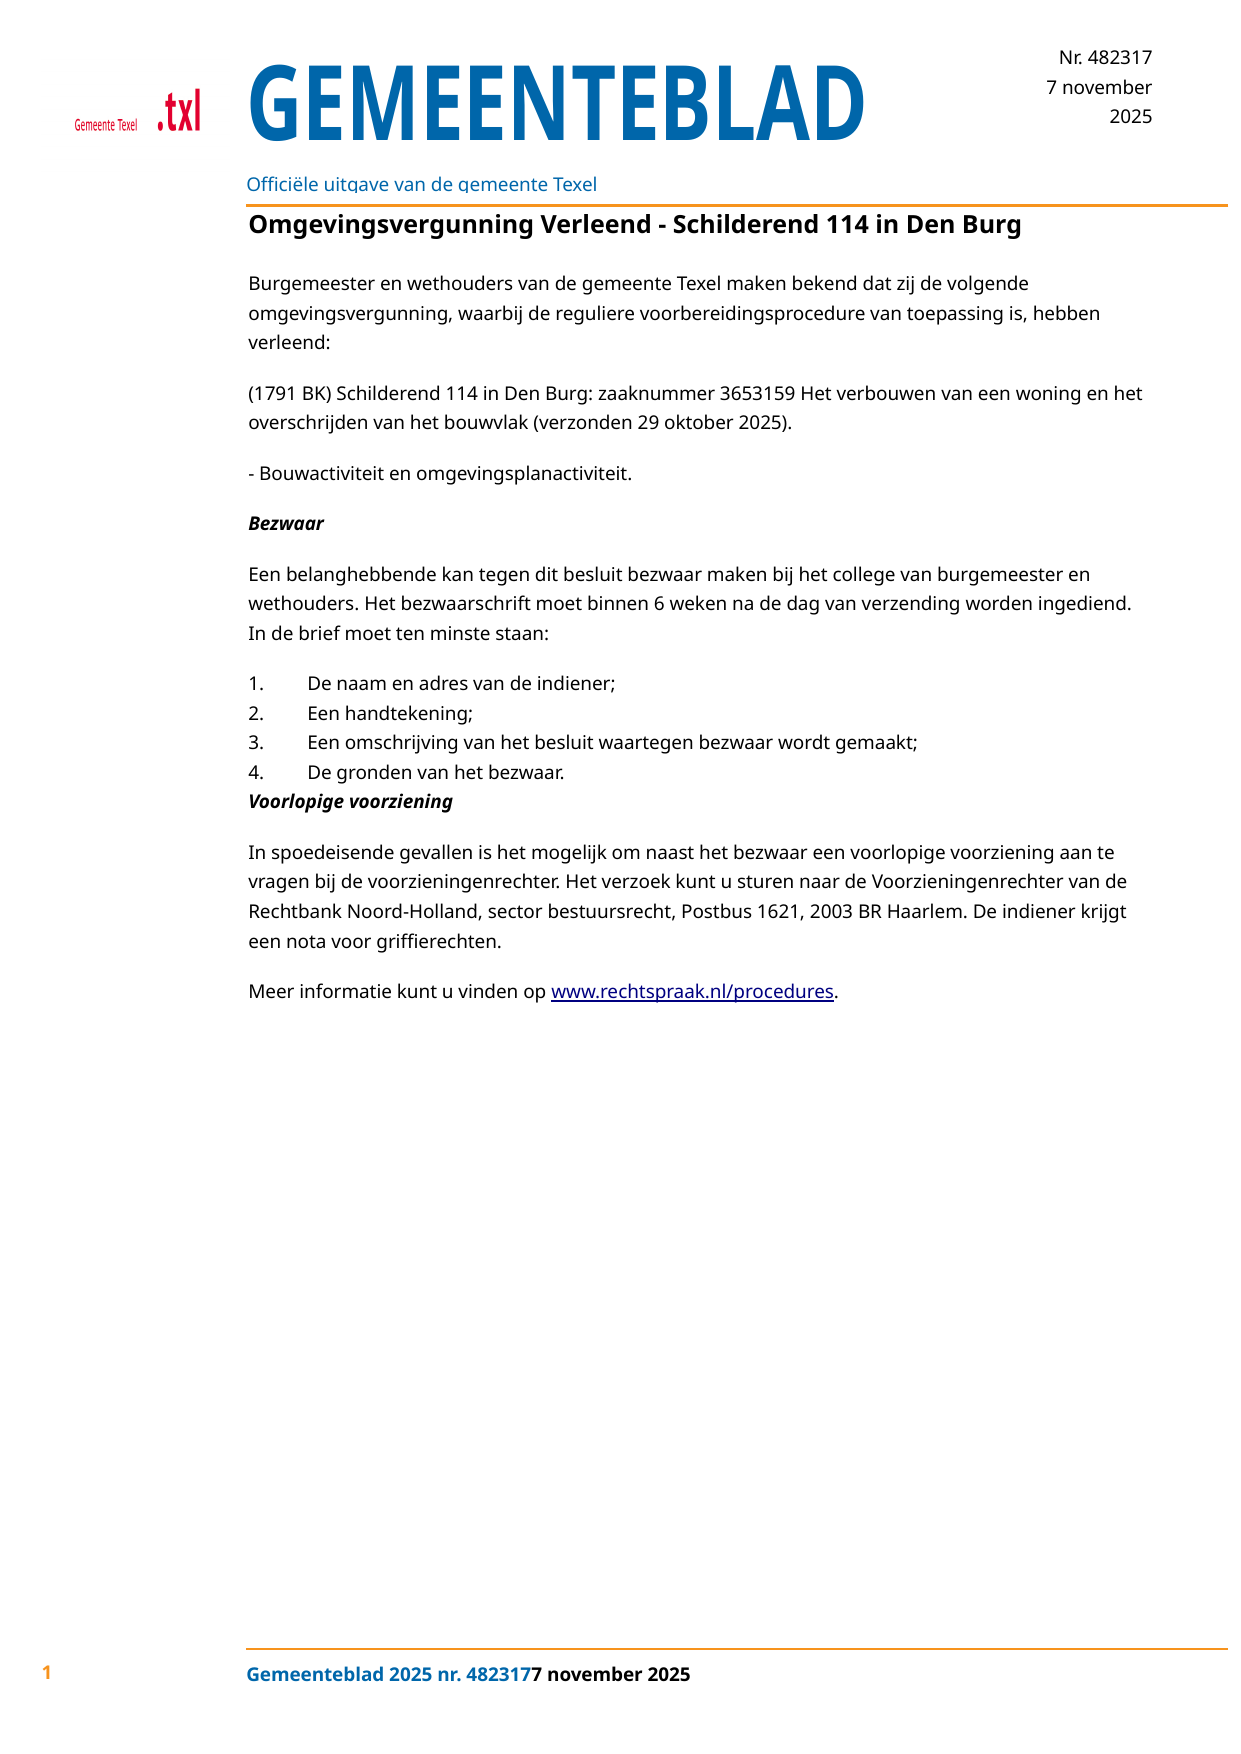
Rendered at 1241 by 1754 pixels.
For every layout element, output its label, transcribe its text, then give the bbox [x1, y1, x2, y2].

text (1791 BK) Schilderend 114 in Den Burg: zaaknummer 3653159 Het verbouwen van een woning en het overschrijden van het bouwvlak (verzonden 29 oktober 2025). [248, 380, 1152, 435]
list Een omschrijving van het besluit waartegen bezwaar wordt gemaakt; [248, 729, 1152, 755]
list De naam en adres van de indiener; [248, 670, 1152, 696]
text Een belanghebbende kan tegen dit besluit bezwaar maken bij het college van burgemeester en wethouders. Het bezwaarschrift moet binnen 6 weken na de dag van verzending worden ingediend. In de brief moet ten minste staan: [248, 561, 1152, 646]
picture [41, 47, 231, 172]
text In spoedeisende gevallen is het mogelijk om naast het bezwaar een voorlopige voorziening aan te vragen bij de voorzieningenrechter. Het verzoek kunt u sturen naar de Voorzieningenrechter van de Rechtbank Noord-Holland, sector bestuursrecht, Postbus 1621, 2003 BR Haarlem. De indiener krijgt een nota voor griffierechten. [248, 839, 1152, 953]
text - Bouwactiviteit en omgevingsplanactiviteit. [248, 460, 1152, 486]
list De gronden van het bezwaar. [248, 759, 1152, 785]
text Omgevingsvergunning Verleend - Schilderend 114 in Den Burg [248, 207, 1152, 241]
list Een handtekening; [248, 700, 1152, 726]
text Meer informatie kunt u vinden op www.rechtspraak.nl/procedures. [248, 978, 1152, 1004]
text Bezwaar [248, 510, 1152, 536]
text Voorlopige voorziening [248, 789, 1152, 814]
text Burgemeester en wethouders van de gemeente Texel maken bekend dat zij de volgende omgevingsvergunning, waarbij de reguliere voorbereidingsprocedure van toepassing is, hebben verleend: [248, 270, 1152, 355]
